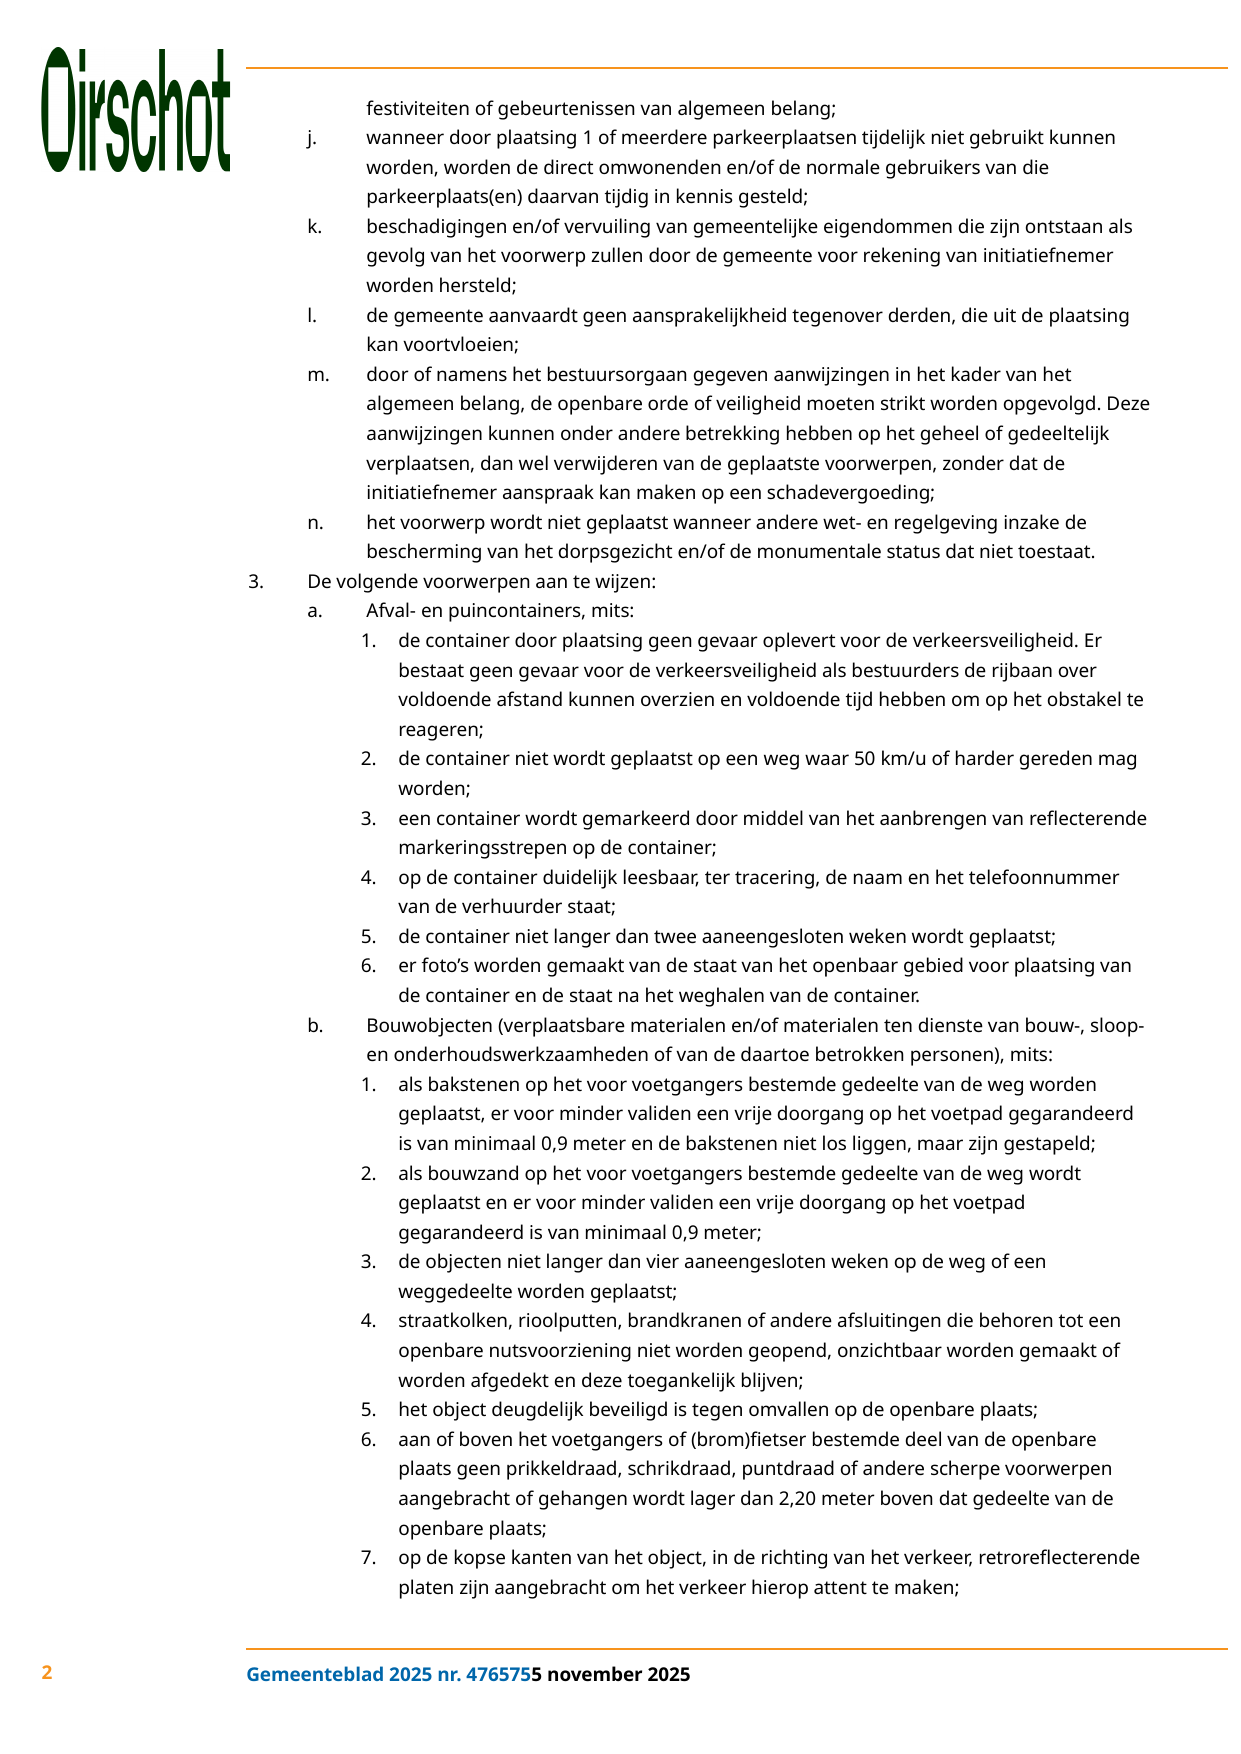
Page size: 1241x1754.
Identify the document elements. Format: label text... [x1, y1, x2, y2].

picture [41, 47, 231, 172]
list er foto’s worden gemaakt van de staat van het openbaar gebied voor plaatsing van de container en de staat na het weghalen van de container. [361, 953, 1152, 1008]
list de container door plaatsing geen gevaar oplevert voor de verkeersveiligheid. Er bestaat geen gevaar voor de verkeersveiligheid als bestuurders de rijbaan over voldoende afstand kunnen overzien en voldoende tijd hebben om op het obstakel te reageren; [361, 627, 1152, 742]
list als bakstenen op het voor voetgangers bestemde gedeelte van de weg worden geplaatst, er voor minder validen een vrije doorgang op het voetpad gegarandeerd is van minimaal 0,9 meter en de bakstenen niet los liggen, maar zijn gestapeld; [361, 1071, 1152, 1156]
list festiviteiten of gebeurtenissen van algemeen belang; [307, 95, 1152, 121]
list door of namens het bestuursorgaan gegeven aanwijzingen in het kader van het algemeen belang, de openbare orde of veiligheid moeten strikt worden opgevolgd. Deze aanwijzingen kunnen onder andere betrekking hebben op het geheel of gedeeltelijk verplaatsen, dan wel verwijderen van de geplaatste voorwerpen, zonder dat de initiatiefnemer aanspraak kan maken op een schadevergoeding; [307, 361, 1152, 505]
list op de container duidelijk leesbaar, ter tracering, de naam en het telefoonnummer van de verhuurder staat; [361, 864, 1152, 919]
list de objecten niet langer dan vier aaneengesloten weken op de weg of een weggedeelte worden geplaatst; [361, 1248, 1152, 1304]
list het voorwerp wordt niet geplaatst wanneer andere wet- en regelgeving inzake de bescherming van het dorpsgezicht en/of de monumentale status dat niet toestaat. [307, 509, 1152, 564]
list de container niet wordt geplaatst op een weg waar 50 km/u of harder gereden mag worden; [361, 746, 1152, 801]
list De volgende voorwerpen aan te wijzen: [248, 568, 1152, 594]
list Bouwobjecten (verplaatsbare materialen en/of materialen ten dienste van bouw-, sloop- en onderhoudswerkzaamheden of van de daartoe betrokken personen), mits: [307, 1012, 1152, 1067]
list de gemeente aanvaardt geen aansprakelijkheid tegenover derden, die uit de plaatsing kan voortvloeien; [307, 302, 1152, 357]
list de container niet langer dan twee aaneengesloten weken wordt geplaatst; [361, 923, 1152, 949]
list als bouwzand op het voor voetgangers bestemde gedeelte van de weg wordt geplaatst en er voor minder validen een vrije doorgang op het voetpad gegarandeerd is van minimaal 0,9 meter; [361, 1160, 1152, 1245]
list het object deugdelijk beveiligd is tegen omvallen op de openbare plaats; [361, 1396, 1152, 1422]
list straatkolken, rioolputten, brandkranen of andere afsluitingen die behoren tot een openbare nutsvoorziening niet worden geopend, onzichtbaar worden gemaakt of worden afgedekt en deze toegankelijk blijven; [361, 1308, 1152, 1393]
list aan of boven het voetgangers of (brom)fietser bestemde deel van de openbare plaats geen prikkeldraad, schrikdraad, puntdraad of andere scherpe voorwerpen aangebracht of gehangen wordt lager dan 2,20 meter boven dat gedeelte van de openbare plaats; [361, 1426, 1152, 1541]
list een container wordt gemarkeerd door middel van het aanbrengen van reflecterende markeringsstrepen op de container; [361, 805, 1152, 860]
list beschadigingen en/of vervuiling van gemeentelijke eigendommen die zijn ontstaan als gevolg van het voorwerp zullen door de gemeente voor rekening van initiatiefnemer worden hersteld; [307, 213, 1152, 298]
list wanneer door plaatsing 1 of meerdere parkeerplaatsen tijdelijk niet gebruikt kunnen worden, worden de direct omwonenden en/of de normale gebruikers van die parkeerplaats(en) daarvan tijdig in kennis gesteld; [307, 124, 1152, 209]
list Afval- en puincontainers, mits: [307, 598, 1152, 623]
list op de kopse kanten van het object, in de richting van het verkeer, retroreflecterende platen zijn aangebracht om het verkeer hierop attent te maken; [361, 1544, 1152, 1600]
